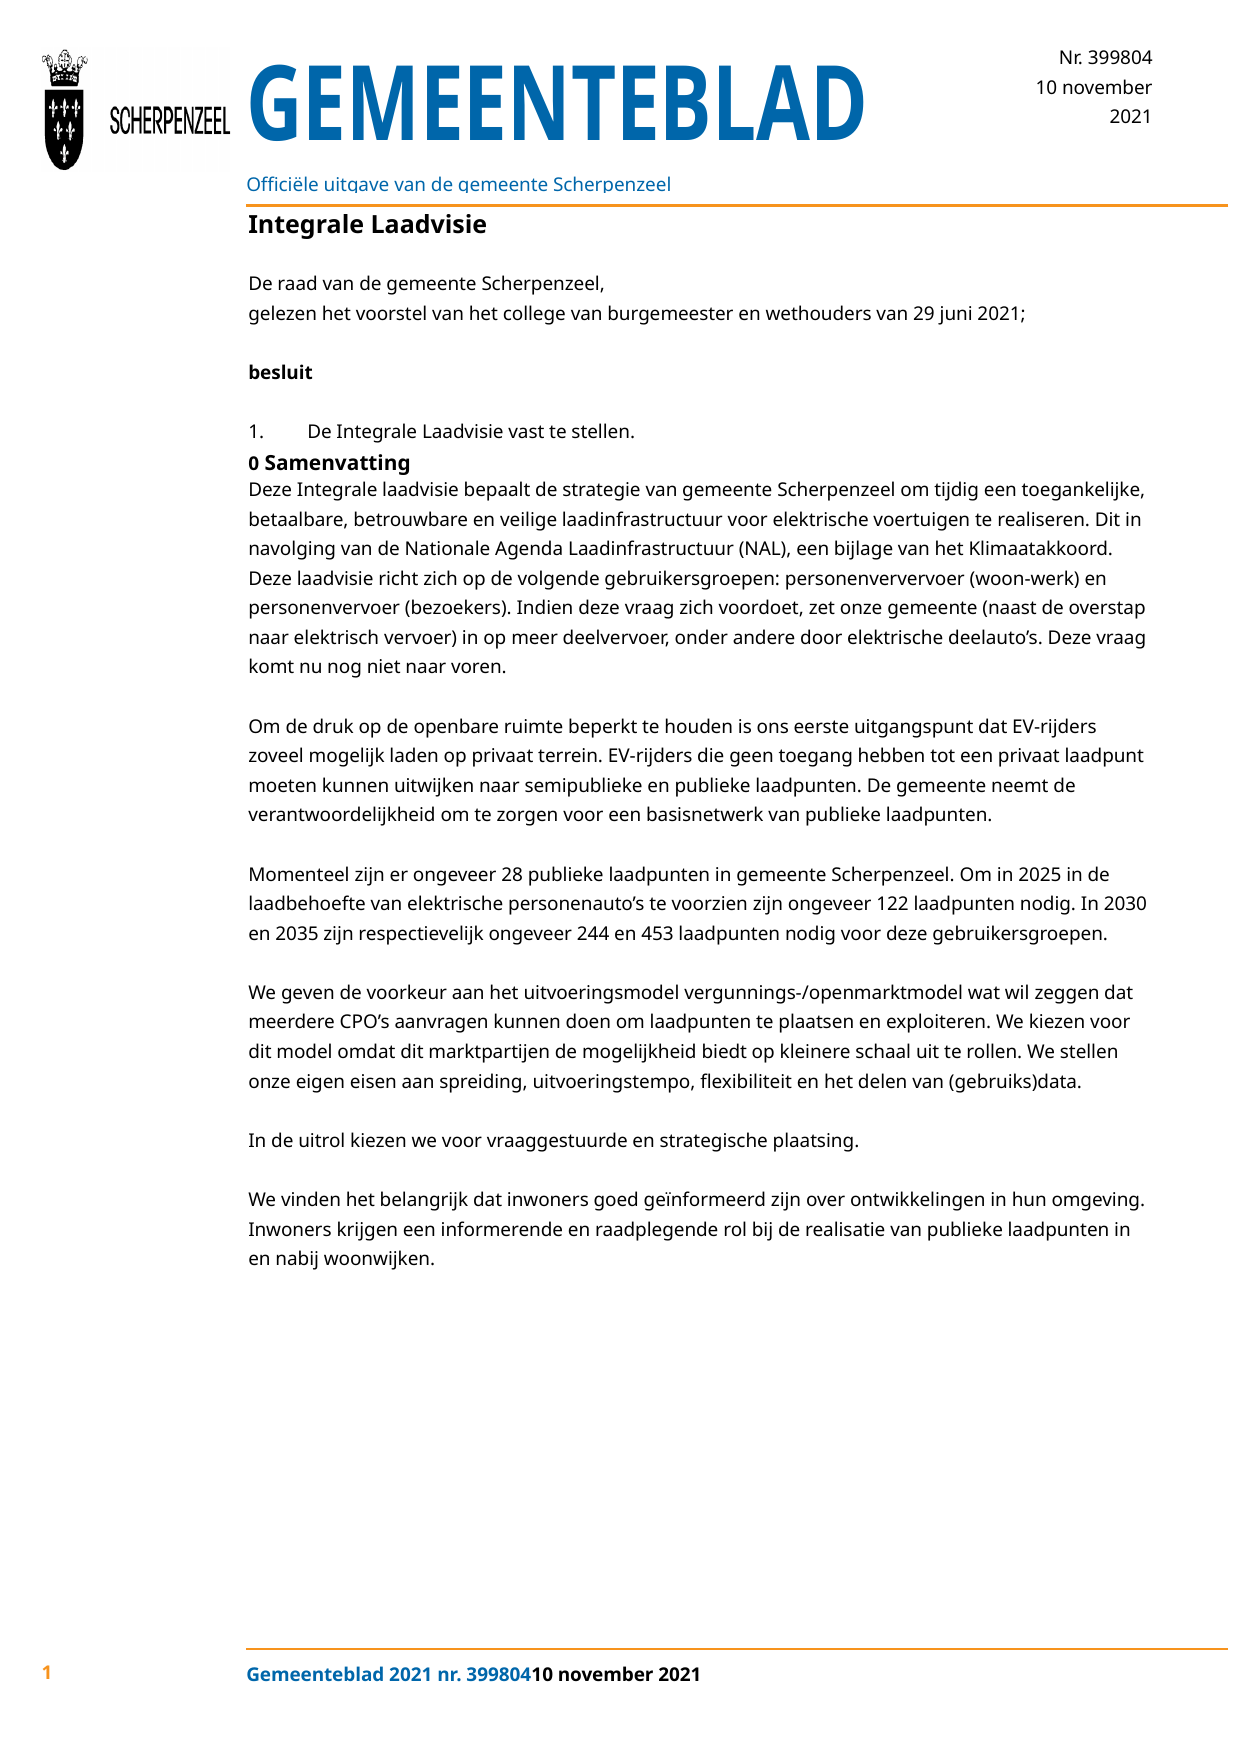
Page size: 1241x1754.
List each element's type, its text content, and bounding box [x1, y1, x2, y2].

text gelezen het voorstel van het college van burgemeester en wethouders van 29 juni 2021; [248, 300, 1152, 326]
text We vinden het belangrijk dat inwoners goed geïnformeerd zijn over ontwikkelingen in hun omgeving. Inwoners krijgen een informerende en raadplegende rol bij de realisatie van publieke laadpunten in en nabij woonwijken. [248, 1186, 1152, 1271]
text Om de druk op de openbare ruimte beperkt te houden is ons eerste uitgangspunt dat EV-rijders zoveel mogelijk laden op privaat terrein. EV-rijders die geen toegang hebben tot een privaat laadpunt moeten kunnen uitwijken naar semipublieke en publieke laadpunten. De gemeente neemt de verantwoordelijkheid om te zorgen voor een basisnetwerk van publieke laadpunten. [248, 713, 1152, 827]
text Deze Integrale laadvisie bepaalt de strategie van gemeente Scherpenzeel om tijdig een toegankelijke, betaalbare, betrouwbare en veilige laadinfrastructuur voor elektrische voertuigen te realiseren. Dit in navolging van de Nationale Agenda Laadinfrastructuur (NAL), een bijlage van het Klimaatakkoord. [248, 476, 1152, 561]
text In de uitrol kiezen we voor vraaggestuurde en strategische plaatsing. [248, 1127, 1152, 1153]
text De raad van de gemeente Scherpenzeel, [248, 270, 1152, 296]
text 0 Samenvatting [248, 448, 1152, 476]
picture [41, 47, 231, 172]
text We geven de voorkeur aan het uitvoeringsmodel vergunnings-/openmarktmodel wat wil zeggen dat meerdere CPO’s aanvragen kunnen doen om laadpunten te plaatsen en exploiteren. We kiezen voor dit model omdat dit marktpartijen de mogelijkheid biedt op kleinere schaal uit te rollen. We stellen onze eigen eisen aan spreiding, uitvoeringstempo, flexibiliteit en het delen van (gebruiks)data. [248, 979, 1152, 1094]
text Deze laadvisie richt zich op de volgende gebruikersgroepen: personenververvoer (woon-werk) en personenvervoer (bezoekers). Indien deze vraag zich voordoet, zet onze gemeente (naast de overstap naar elektrisch vervoer) in op meer deelvervoer, onder andere door elektrische deelauto’s. Deze vraag komt nu nog niet naar voren. [248, 565, 1152, 679]
text Momenteel zijn er ongeveer 28 publieke laadpunten in gemeente Scherpenzeel. Om in 2025 in de laadbehoefte van elektrische personenauto’s te voorzien zijn ongeveer 122 laadpunten nodig. In 2030 en 2035 zijn respectievelijk ongeveer 244 en 453 laadpunten nodig voor deze gebruikersgroepen. [248, 861, 1152, 946]
list De Integrale Laadvisie vast te stellen. [248, 418, 1152, 444]
text Integrale Laadvisie [248, 207, 1152, 241]
text besluit [248, 359, 1152, 385]
